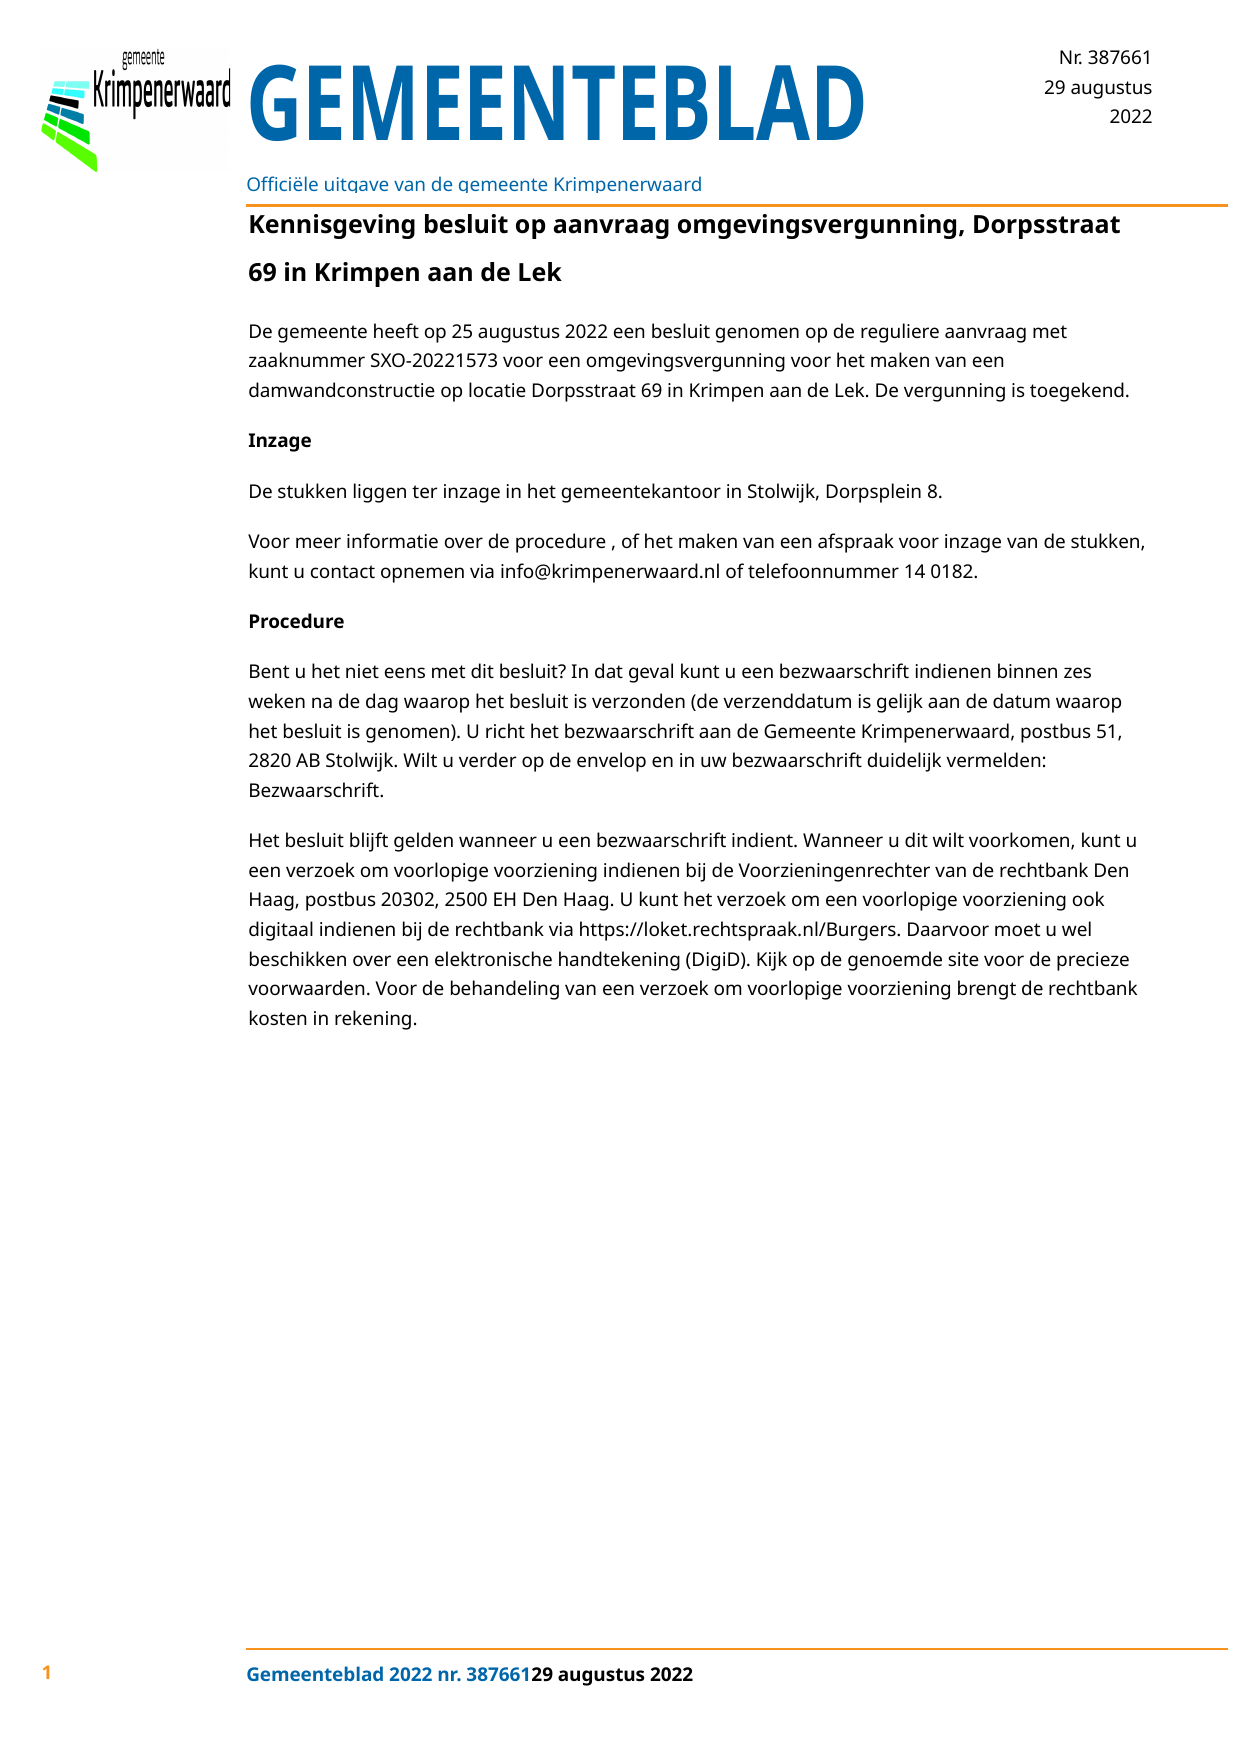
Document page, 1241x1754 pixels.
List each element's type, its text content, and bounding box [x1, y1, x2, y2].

text De gemeente heeft op 25 augustus 2022 een besluit genomen op de reguliere aanvraag met zaaknummer SXO-20221573 voor een omgevingsvergunning voor het maken van een damwandconstructie op locatie Dorpsstraat 69 in Krimpen aan de Lek. De vergunning is toegekend. [248, 318, 1152, 403]
text Kennisgeving besluit op aanvraag omgevingsvergunning, Dorpsstraat 69 in Krimpen aan de Lek [248, 207, 1152, 288]
text Bent u het niet eens met dit besluit? In dat geval kunt u een bezwaarschrift indienen binnen zes weken na de dag waarop het besluit is verzonden (de verzenddatum is gelijk aan de datum waarop het besluit is genomen). U richt het bezwaarschrift aan de Gemeente Krimpenerwaard, postbus 51, 2820 AB Stolwijk. Wilt u verder op de envelop en in uw bezwaarschrift duidelijk vermelden: Bezwaarschrift. [248, 659, 1152, 803]
text Voor meer informatie over de procedure , of het maken van een afspraak voor inzage van de stukken, kunt u contact opnemen via info@krimpenerwaard.nl of telefoonnummer 14 0182. [248, 528, 1152, 584]
text Procedure [248, 608, 1152, 634]
picture [41, 47, 231, 172]
text Het besluit blijft gelden wanneer u een bezwaarschrift indient. Wanneer u dit wilt voorkomen, kunt u een verzoek om voorlopige voorziening indienen bij de Voorzieningenrechter van de rechtbank Den Haag, postbus 20302, 2500 EH Den Haag. U kunt het verzoek om een voorlopige voorziening ook digitaal indienen bij de rechtbank via https://loket.rechtspraak.nl/Burgers. Daarvoor moet u wel beschikken over een elektronische handtekening (DigiD). Kijk op de genoemde site voor de precieze voorwaarden. Voor de behandeling van een verzoek om voorlopige voorziening brengt de rechtbank kosten in rekening. [248, 827, 1152, 1031]
text Inzage [248, 427, 1152, 453]
text De stukken liggen ter inzage in het gemeentekantoor in Stolwijk, Dorpsplein 8. [248, 478, 1152, 504]
